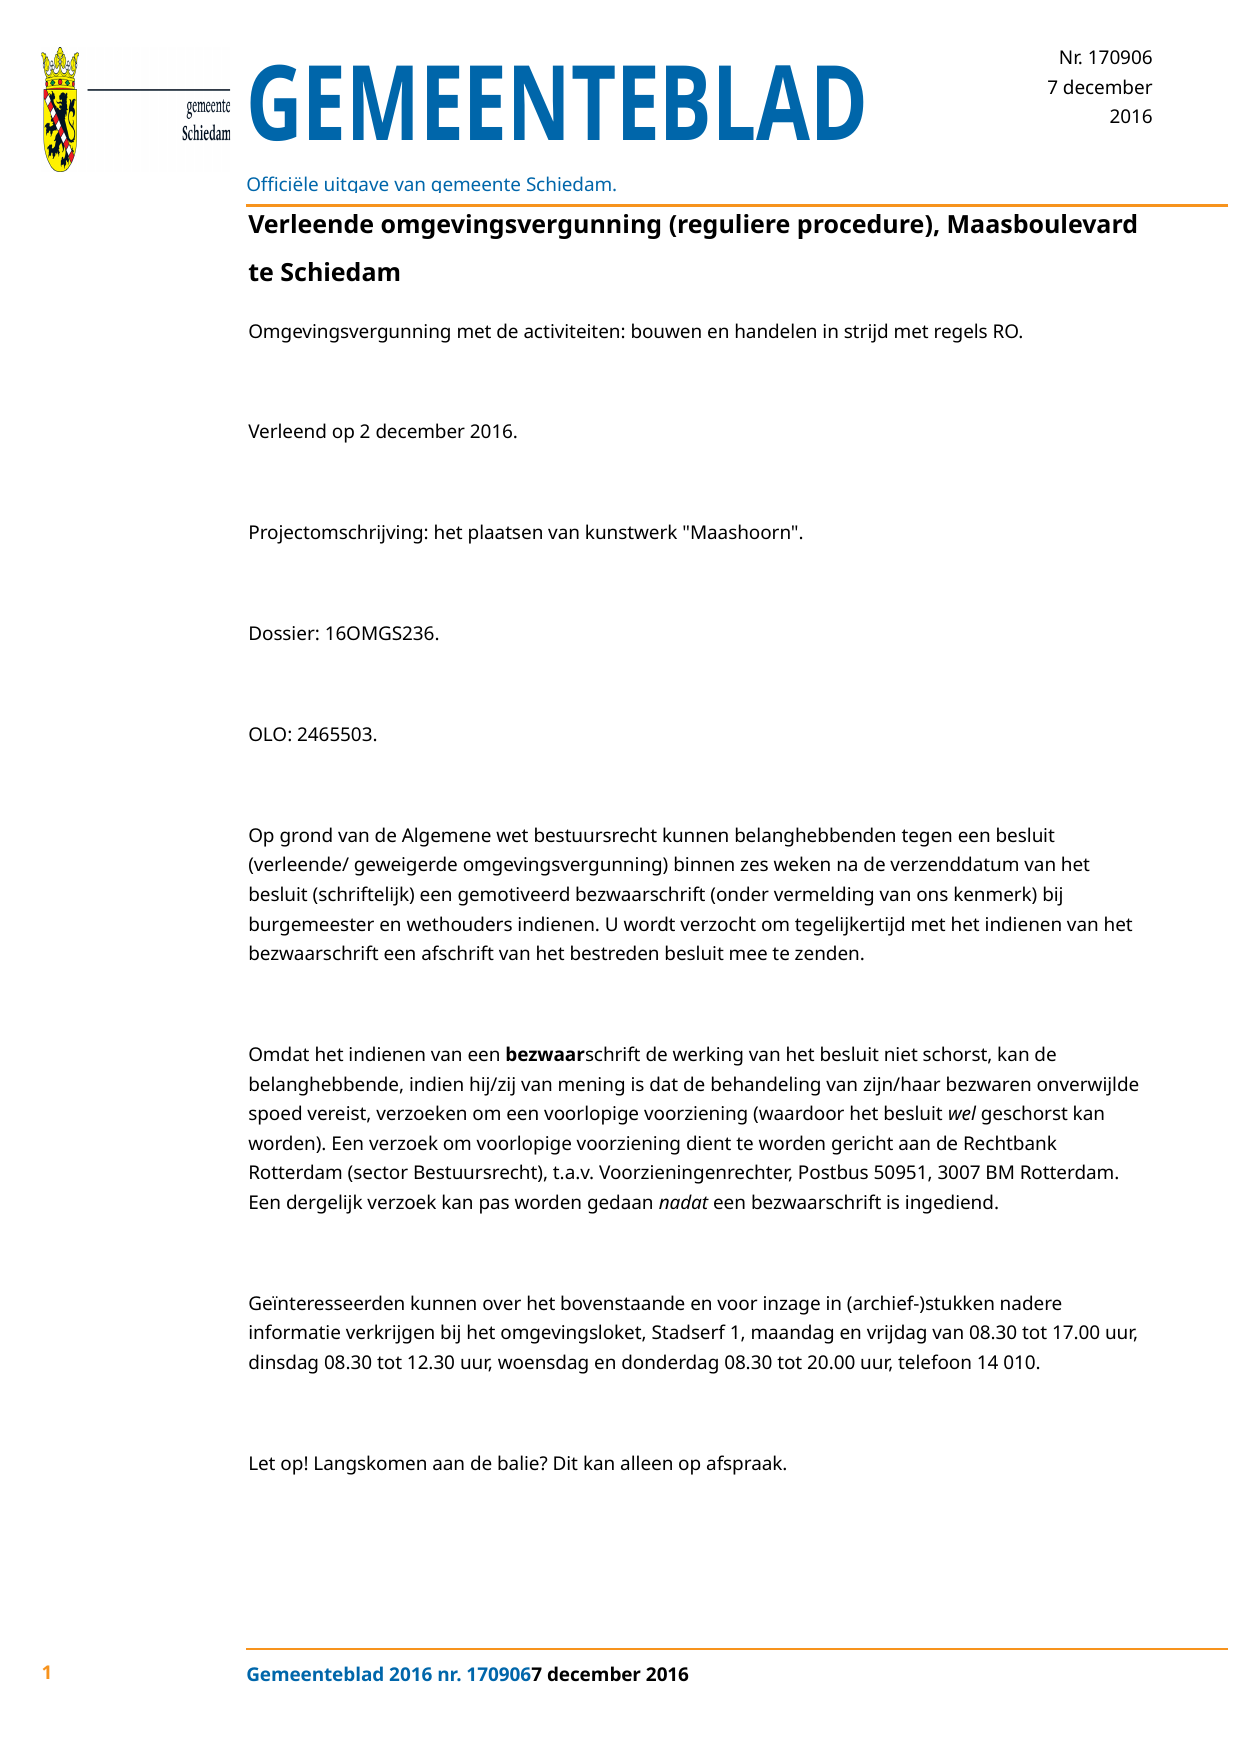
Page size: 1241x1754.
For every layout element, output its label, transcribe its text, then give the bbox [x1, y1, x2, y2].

text Dossier: 16OMGS236. [248, 620, 1152, 646]
text Verleend op 2 december 2016. [248, 419, 1152, 444]
text Let op! Langskomen aan de balie? Dit kan alleen op afspraak. [248, 1450, 1152, 1476]
text OLO: 2465503. [248, 721, 1152, 747]
picture [41, 47, 231, 172]
text Geïnteresseerden kunnen over het bovenstaande en voor inzage in (archief-)stukken nadere informatie verkrijgen bij het omgevingsloket, Stadserf 1, maandag en vrijdag van 08.30 tot 17.00 uur, dinsdag 08.30 tot 12.30 uur, woensdag en donderdag 08.30 tot 20.00 uur, telefoon 14 010. [248, 1290, 1152, 1375]
text Projectomschrijving: het plaatsen van kunstwerk "Maashoorn". [248, 519, 1152, 545]
text Op grond van de Algemene wet bestuursrecht kunnen belanghebbenden tegen een besluit (verleende/ geweigerde omgevingsvergunning) binnen zes weken na de verzenddatum van het besluit (schriftelijk) een gemotiveerd bezwaarschrift (onder vermelding van ons kenmerk) bij burgemeester en wethouders indienen. U wordt verzocht om tegelijkertijd met het indienen van het bezwaarschrift een afschrift van het bestreden besluit mee te zenden. [248, 822, 1152, 966]
text Verleende omgevingsvergunning (reguliere procedure), Maasboulevard te Schiedam [248, 207, 1152, 288]
text Omdat het indienen van een bezwaarschrift de werking van het besluit niet schorst, kan de belanghebbende, indien hij/zij van mening is dat de behandeling van zijn/haar bezwaren onverwijlde spoed vereist, verzoeken om een voorlopige voorziening (waardoor het besluit wel geschorst kan worden). Een verzoek om voorlopige voorziening dient te worden gericht aan de Rechtbank Rotterdam (sector Bestuursrecht), t.a.v. Voorzieningenrechter, Postbus 50951, 3007 BM Rotterdam. Een dergelijk verzoek kan pas worden gedaan nadat een bezwaarschrift is ingediend. [248, 1041, 1152, 1215]
text Omgevingsvergunning met de activiteiten: bouwen en handelen in strijd met regels RO. [248, 318, 1152, 344]
